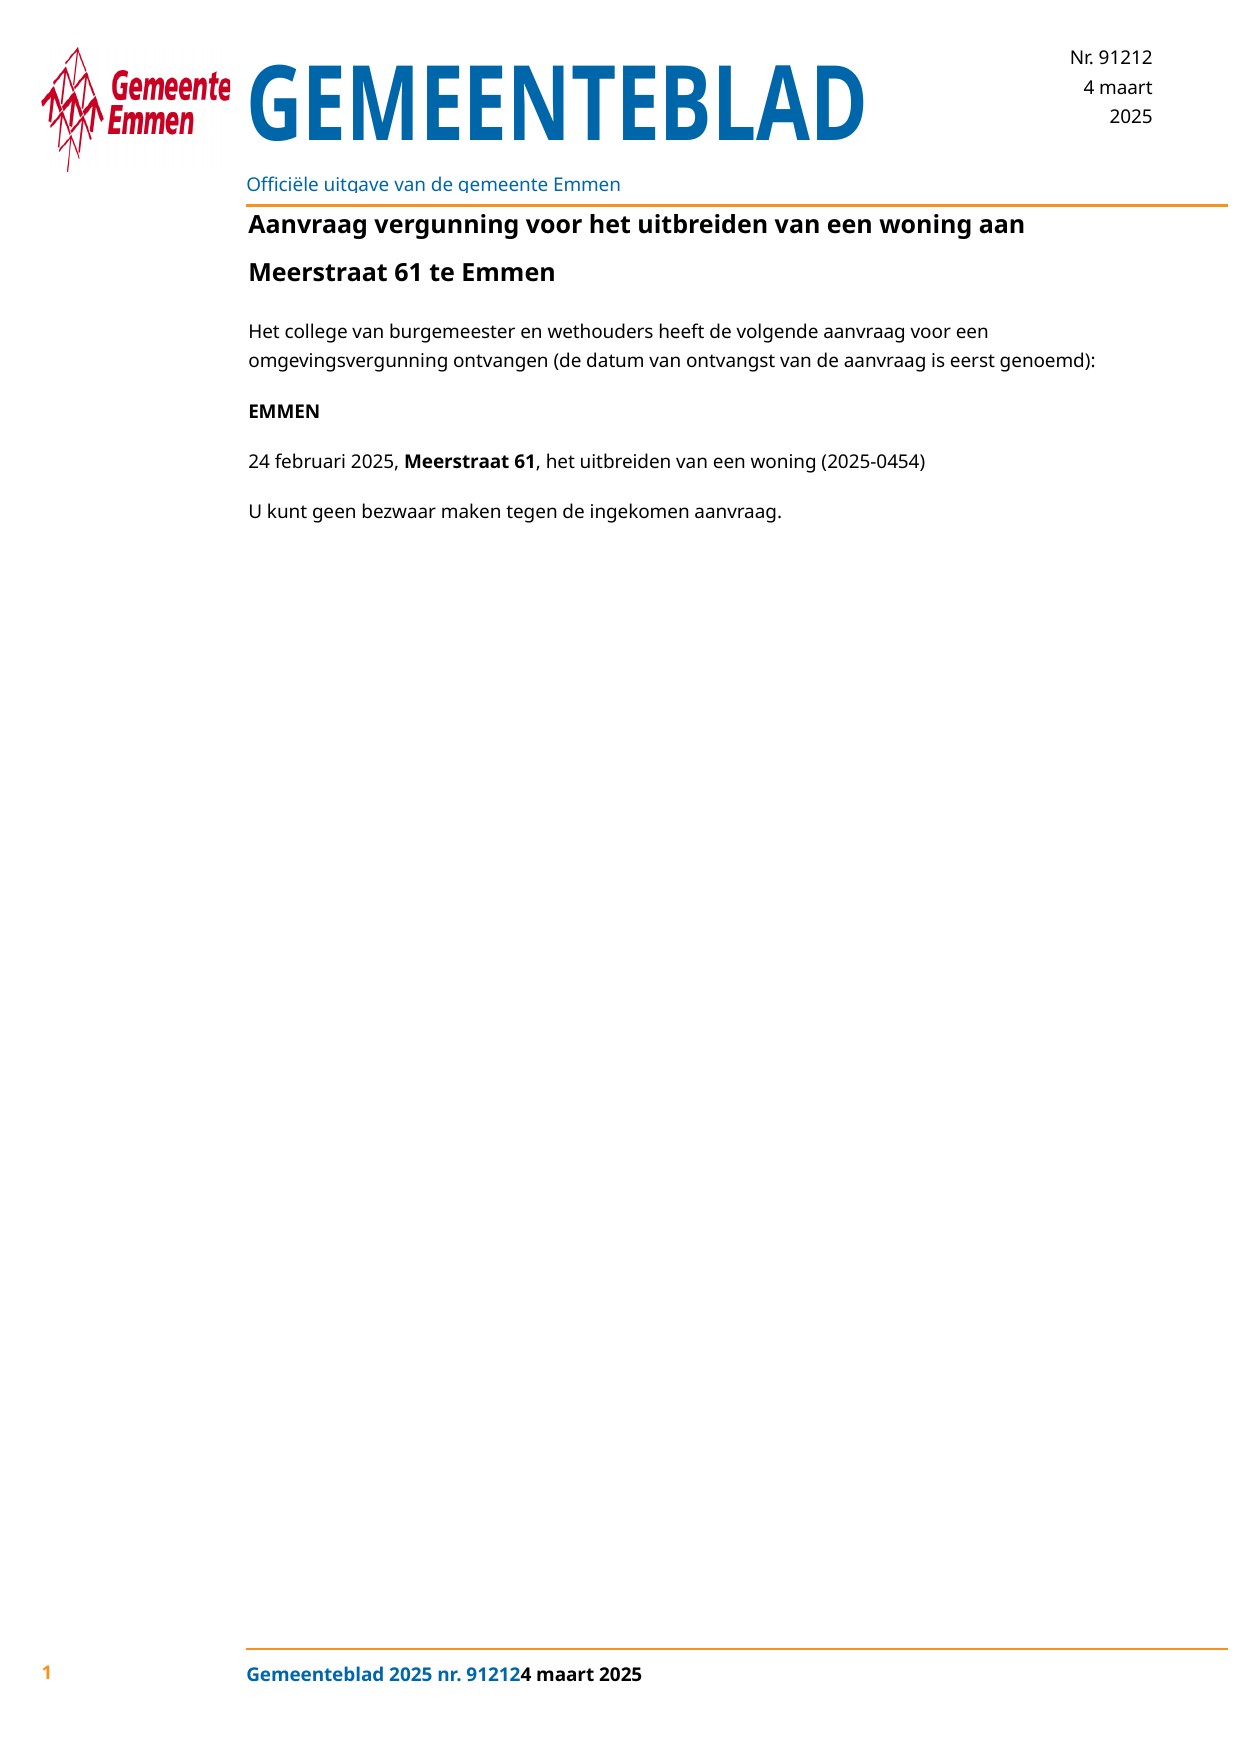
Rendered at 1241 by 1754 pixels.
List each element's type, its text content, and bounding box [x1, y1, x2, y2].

text Het college van burgemeester en wethouders heeft de volgende aanvraag voor een omgevingsvergunning ontvangen (de datum van ontvangst van de aanvraag is eerst genoemd): [248, 318, 1152, 373]
picture [41, 47, 231, 172]
text 24 februari 2025, Meerstraat 61, het uitbreiden van een woning (2025-0454) [248, 448, 1152, 474]
text Aanvraag vergunning voor het uitbreiden van een woning aan Meerstraat 61 te Emmen [248, 207, 1152, 288]
text U kunt geen bezwaar maken tegen de ingekomen aanvraag. [248, 499, 1152, 524]
text EMMEN [248, 398, 1152, 424]
